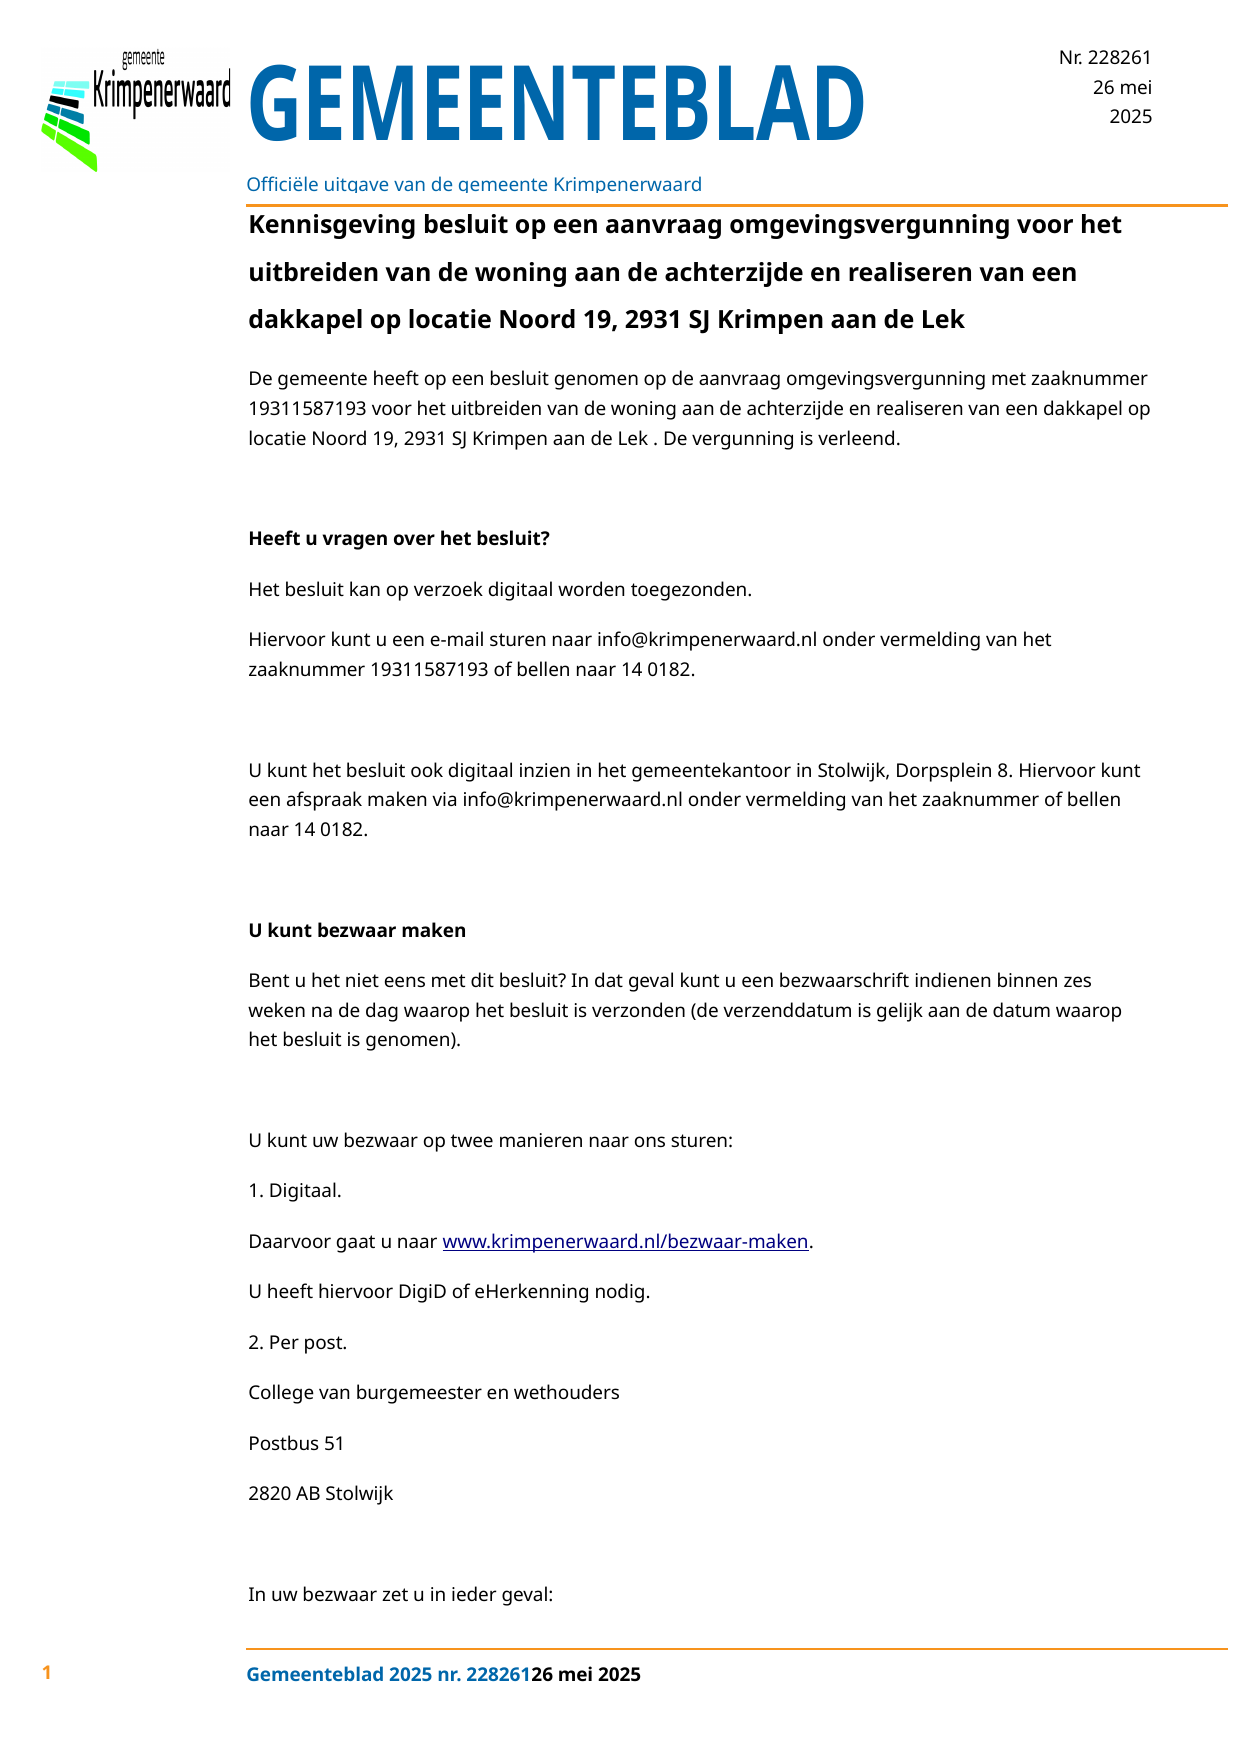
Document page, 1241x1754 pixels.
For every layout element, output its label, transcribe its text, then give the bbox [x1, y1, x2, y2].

text Het besluit kan op verzoek digitaal worden toegezonden. [248, 576, 1152, 602]
picture [41, 47, 231, 172]
text 2. Per post. [248, 1329, 1152, 1354]
text Postbus 51 [248, 1430, 1152, 1455]
text Daarvoor gaat u naar www.krimpenerwaard.nl/bezwaar-maken. [248, 1228, 1152, 1254]
text Kennisgeving besluit op een aanvraag omgevingsvergunning voor het uitbreiden van de woning aan de achterzijde en realiseren van een dakkapel op locatie Noord 19, 2931 SJ Krimpen aan de Lek [248, 207, 1152, 336]
text In uw bezwaar zet u in ieder geval: [248, 1581, 1152, 1607]
text U kunt uw bezwaar op twee manieren naar ons sturen: [248, 1127, 1152, 1153]
text Hiervoor kunt u een e-mail sturen naar info@krimpenerwaard.nl onder vermelding van het zaaknummer 19311587193 of bellen naar 14 0182. [248, 626, 1152, 682]
text Bent u het niet eens met dit besluit? In dat geval kunt u een bezwaarschrift indienen binnen zes weken na de dag waarop het besluit is verzonden (de verzenddatum is gelijk aan de datum waarop het besluit is genomen). [248, 967, 1152, 1052]
text 1. Digitaal. [248, 1178, 1152, 1203]
text De gemeente heeft op een besluit genomen op de aanvraag omgevingsvergunning met zaaknummer 19311587193 voor het uitbreiden van de woning aan de achterzijde en realiseren van een dakkapel op locatie Noord 19, 2931 SJ Krimpen aan de Lek . De vergunning is verleend. [248, 366, 1152, 450]
text U kunt het besluit ook digitaal inzien in het gemeentekantoor in Stolwijk, Dorpsplein 8. Hiervoor kunt een afspraak maken via info@krimpenerwaard.nl onder vermelding van het zaaknummer of bellen naar 14 0182. [248, 757, 1152, 842]
text College van burgemeester en wethouders [248, 1379, 1152, 1405]
text Heeft u vragen over het besluit? [248, 526, 1152, 551]
text U heeft hiervoor DigiD of eHerkenning nodig. [248, 1278, 1152, 1304]
text 2820 AB Stolwijk [248, 1480, 1152, 1506]
text U kunt bezwaar maken [248, 917, 1152, 942]
